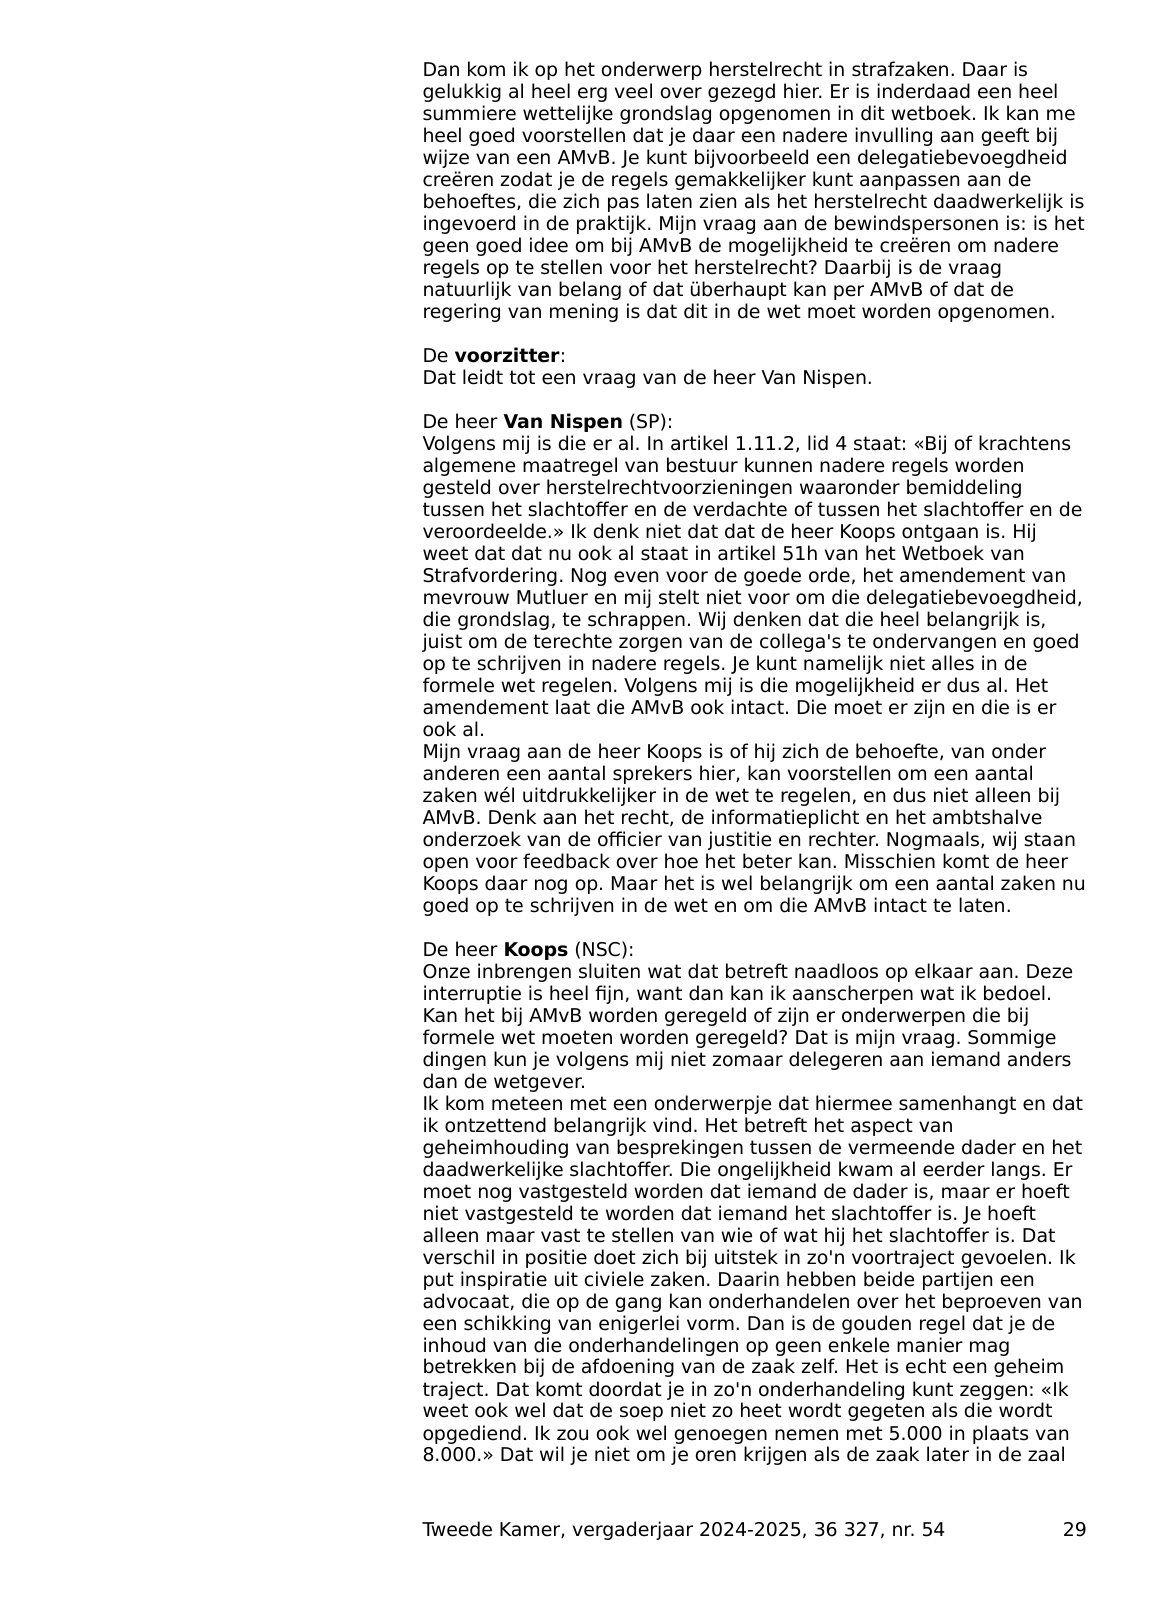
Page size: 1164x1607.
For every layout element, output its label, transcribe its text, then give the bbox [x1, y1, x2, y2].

text Volgens mij is die er al. In artikel 1.11.2, lid 4 staat: «Bij of krachtens algemene maatregel van bestuur kunnen nadere regels worden gesteld over herstelrechtvoorzieningen waaronder bemiddeling tussen het slachtoffer en de verdachte of tussen het slachtoffer en de veroordeelde.» Ik denk niet dat dat de heer Koops ontgaan is. Hij weet dat dat nu ook al staat in artikel 51h van het Wetboek van Strafvordering. Nog even voor de goede orde, het amendement van mevrouw Mutluer en mij stelt niet voor om die delegatiebevoegdheid, die grondslag, te schrappen. Wij denken dat die heel belangrijk is, juist om de terechte zorgen van de collega's te ondervangen en goed op te schrijven in nadere regels. Je kunt namelijk niet alles in de formele wet regelen. Volgens mij is die mogelijkheid er dus al. Het amendement laat die AMvB ook intact. Die moet er zijn en die is er ook al. [422, 433, 1087, 741]
text Dan kom ik op het onderwerp herstelrecht in strafzaken. Daar is gelukkig al heel erg veel over gezegd hier. Er is inderdaad een heel summiere wettelijke grondslag opgenomen in dit wetboek. Ik kan me heel goed voorstellen dat je daar een nadere invulling aan geeft bij wijze van een AMvB. Je kunt bijvoorbeeld een delegatiebevoegdheid creëren zodat je de regels gemakkelijker kunt aanpassen aan de behoeftes, die zich pas laten zien als het herstelrecht daadwerkelijk is ingevoerd in de praktijk. Mijn vraag aan de bewindspersonen is: is het geen goed idee om bij AMvB de mogelijkheid te creëren om nadere regels op te stellen voor het herstelrecht? Daarbij is de vraag natuurlijk van belang of dat überhaupt kan per AMvB of dat de regering van mening is dat dit in de wet moet worden opgenomen. [422, 59, 1087, 323]
text De heer Koops (NSC): [422, 939, 1087, 961]
text De heer Van Nispen (SP): [422, 411, 1087, 433]
text Mijn vraag aan de heer Koops is of hij zich de behoefte, van onder anderen een aantal sprekers hier, kan voorstellen om een aantal zaken wél uitdrukkelijker in de wet te regelen, en dus niet alleen bij AMvB. Denk aan het recht, de informatieplicht en het ambtshalve onderzoek van de officier van justitie en rechter. Nogmaals, wij staan open voor feedback over hoe het beter kan. Misschien komt de heer Koops daar nog op. Maar het is wel belangrijk om een aantal zaken nu goed op te schrijven in de wet en om die AMvB intact te laten. [422, 741, 1087, 917]
text De voorzitter: [422, 345, 1087, 367]
text Ik kom meteen met een onderwerpje dat hiermee samenhangt en dat ik ontzettend belangrijk vind. Het betreft het aspect van geheimhouding van besprekingen tussen de vermeende dader en het daadwerkelijke slachtoffer. Die ongelijkheid kwam al eerder langs. Er moet nog vastgesteld worden dat iemand de dader is, maar er hoeft niet vastgesteld te worden dat iemand het slachtoffer is. Je hoeft alleen maar vast te stellen van wie of wat hij het slachtoffer is. Dat verschil in positie doet zich bij uitstek in zo'n voortraject gevoelen. Ik put inspiratie uit civiele zaken. Daarin hebben beide partijen een advocaat, die op de gang kan onderhandelen over het beproeven van een schikking van enigerlei vorm. Dan is de gouden regel dat je de inhoud van die onderhandelingen op geen enkele manier mag betrekken bij de afdoening van de zaak zelf. Het is echt een geheim traject. Dat komt doordat je in zo'n onderhandeling kunt zeggen: «Ik weet ook wel dat de soep niet zo heet wordt gegeten als die wordt opgediend. Ik zou ook wel genoegen nemen met 5.000 in plaats van 8.000.» Dat wil je niet om je oren krijgen als de zaak later in de zaal [422, 1093, 1087, 1466]
text Dat leidt tot een vraag van de heer Van Nispen. [422, 367, 1087, 389]
text Onze inbrengen sluiten wat dat betreft naadloos op elkaar aan. Deze interruptie is heel fijn, want dan kan ik aanscherpen wat ik bedoel. Kan het bij AMvB worden geregeld of zijn er onderwerpen die bij formele wet moeten worden geregeld? Dat is mijn vraag. Sommige dingen kun je volgens mij niet zomaar delegeren aan iemand anders dan de wetgever. [422, 961, 1087, 1093]
